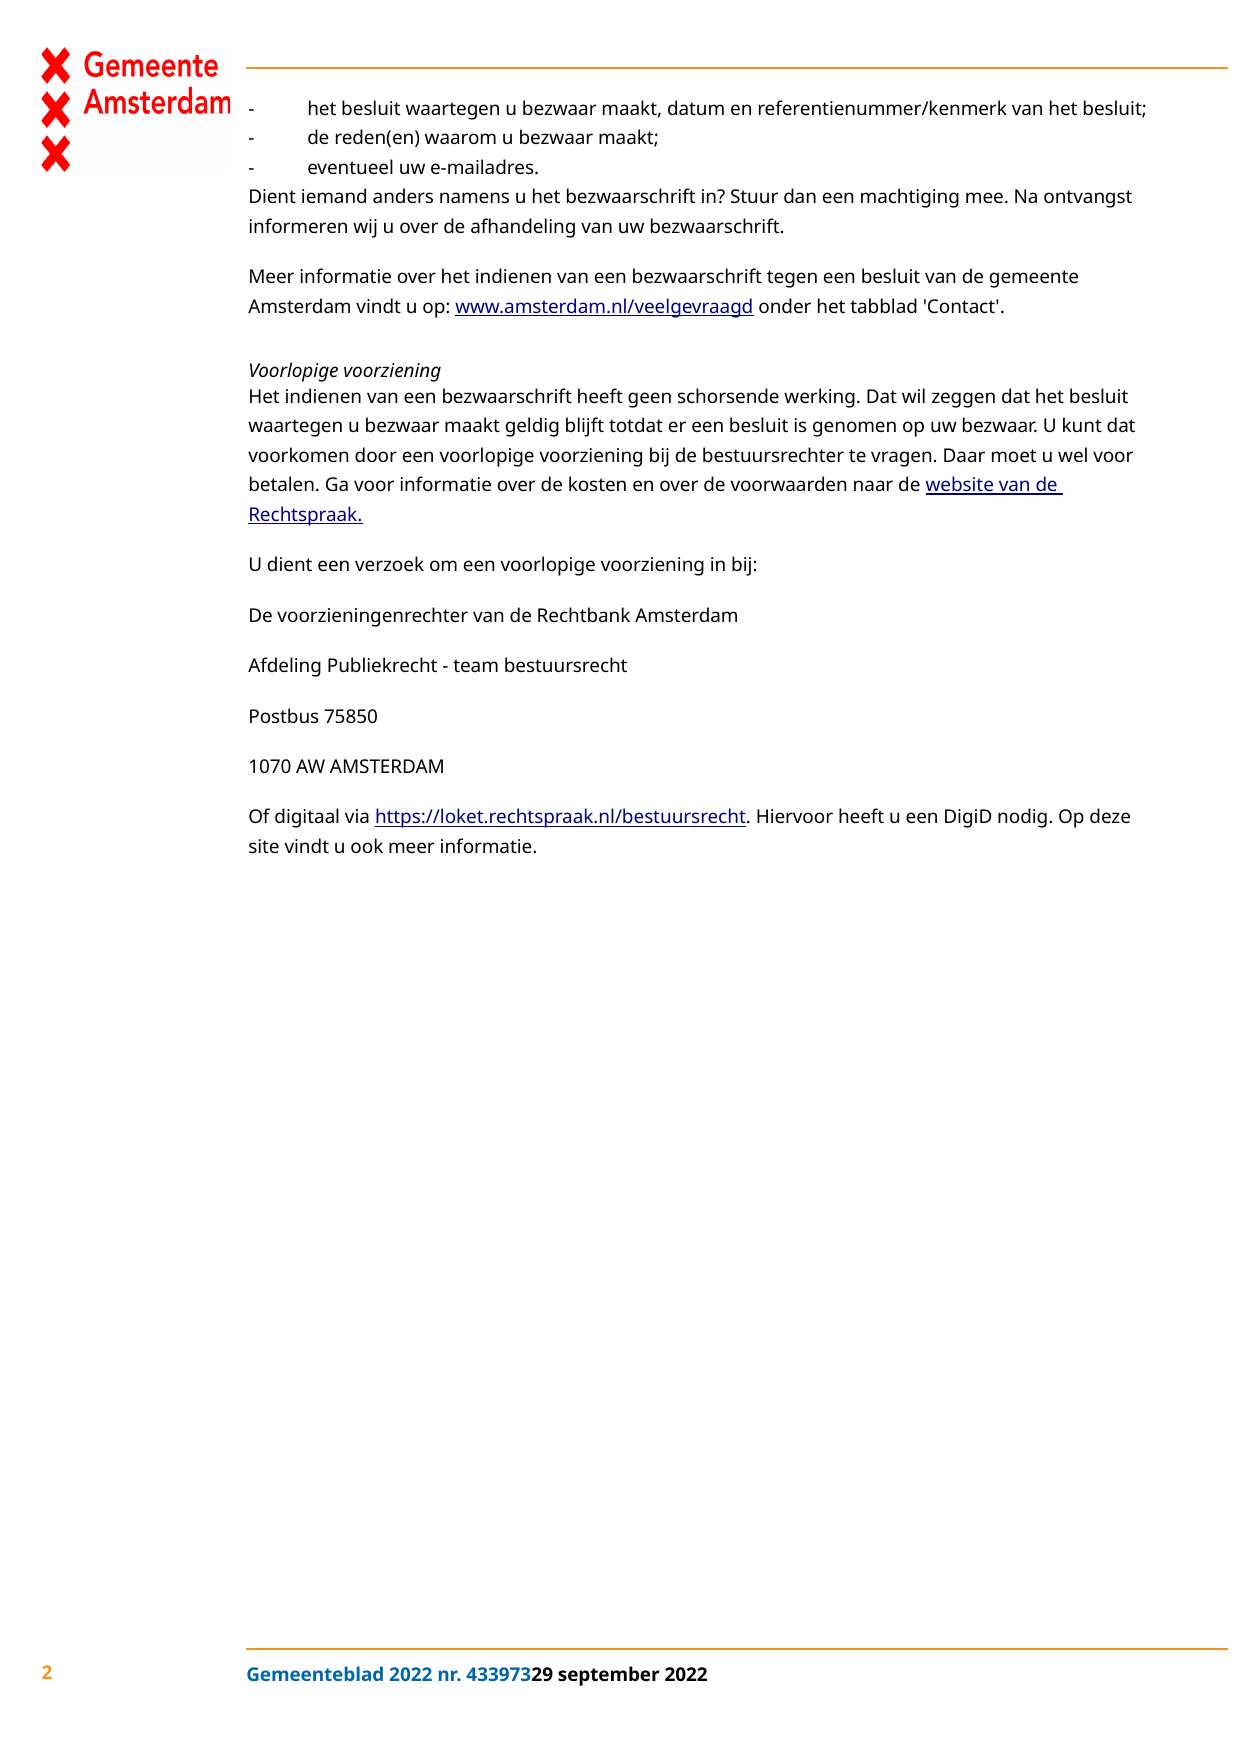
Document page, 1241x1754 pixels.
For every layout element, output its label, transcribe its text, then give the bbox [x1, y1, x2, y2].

text De voorzieningenrechter van de Rechtbank Amsterdam [248, 602, 1152, 628]
picture [41, 47, 231, 172]
list eventueel uw e-mailadres. [248, 154, 1152, 180]
text U dient een verzoek om een voorlopige voorziening in bij: [248, 552, 1152, 577]
text Het indienen van een bezwaarschrift heeft geen schorsende werking. Dat wil zeggen dat het besluit waartegen u bezwaar maakt geldig blijft totdat er een besluit is genomen op uw bezwaar. U kunt dat voorkomen door een voorlopige voorziening bij de bestuursrechter te vragen. Daar moet u wel voor betalen. Ga voor informatie over de kosten en over de voorwaarden naar de website van de Rechtspraak. [248, 383, 1152, 527]
text Dient iemand anders namens u het bezwaarschrift in? Stuur dan een machtiging mee. Na ontvangst informeren wij u over de afhandeling van uw bezwaarschrift. [248, 183, 1152, 239]
text Postbus 75850 [248, 703, 1152, 728]
text Voorlopige voorziening [248, 357, 1152, 383]
text 1070 AW AMSTERDAM [248, 753, 1152, 779]
list de reden(en) waarom u bezwaar maakt; [248, 124, 1152, 150]
list het besluit waartegen u bezwaar maakt, datum en referentienummer/kenmerk van het besluit; [248, 95, 1152, 121]
text Meer informatie over het indienen van een bezwaarschrift tegen een besluit van de gemeente Amsterdam vindt u op: www.amsterdam.nl/veelgevraagd onder het tabblad 'Contact'. [248, 263, 1152, 319]
text Of digitaal via https://loket.rechtspraak.nl/bestuursrecht. Hiervoor heeft u een DigiD nodig. Op deze site vindt u ook meer informatie. [248, 804, 1152, 859]
text Afdeling Publiekrecht - team bestuursrecht [248, 652, 1152, 678]
